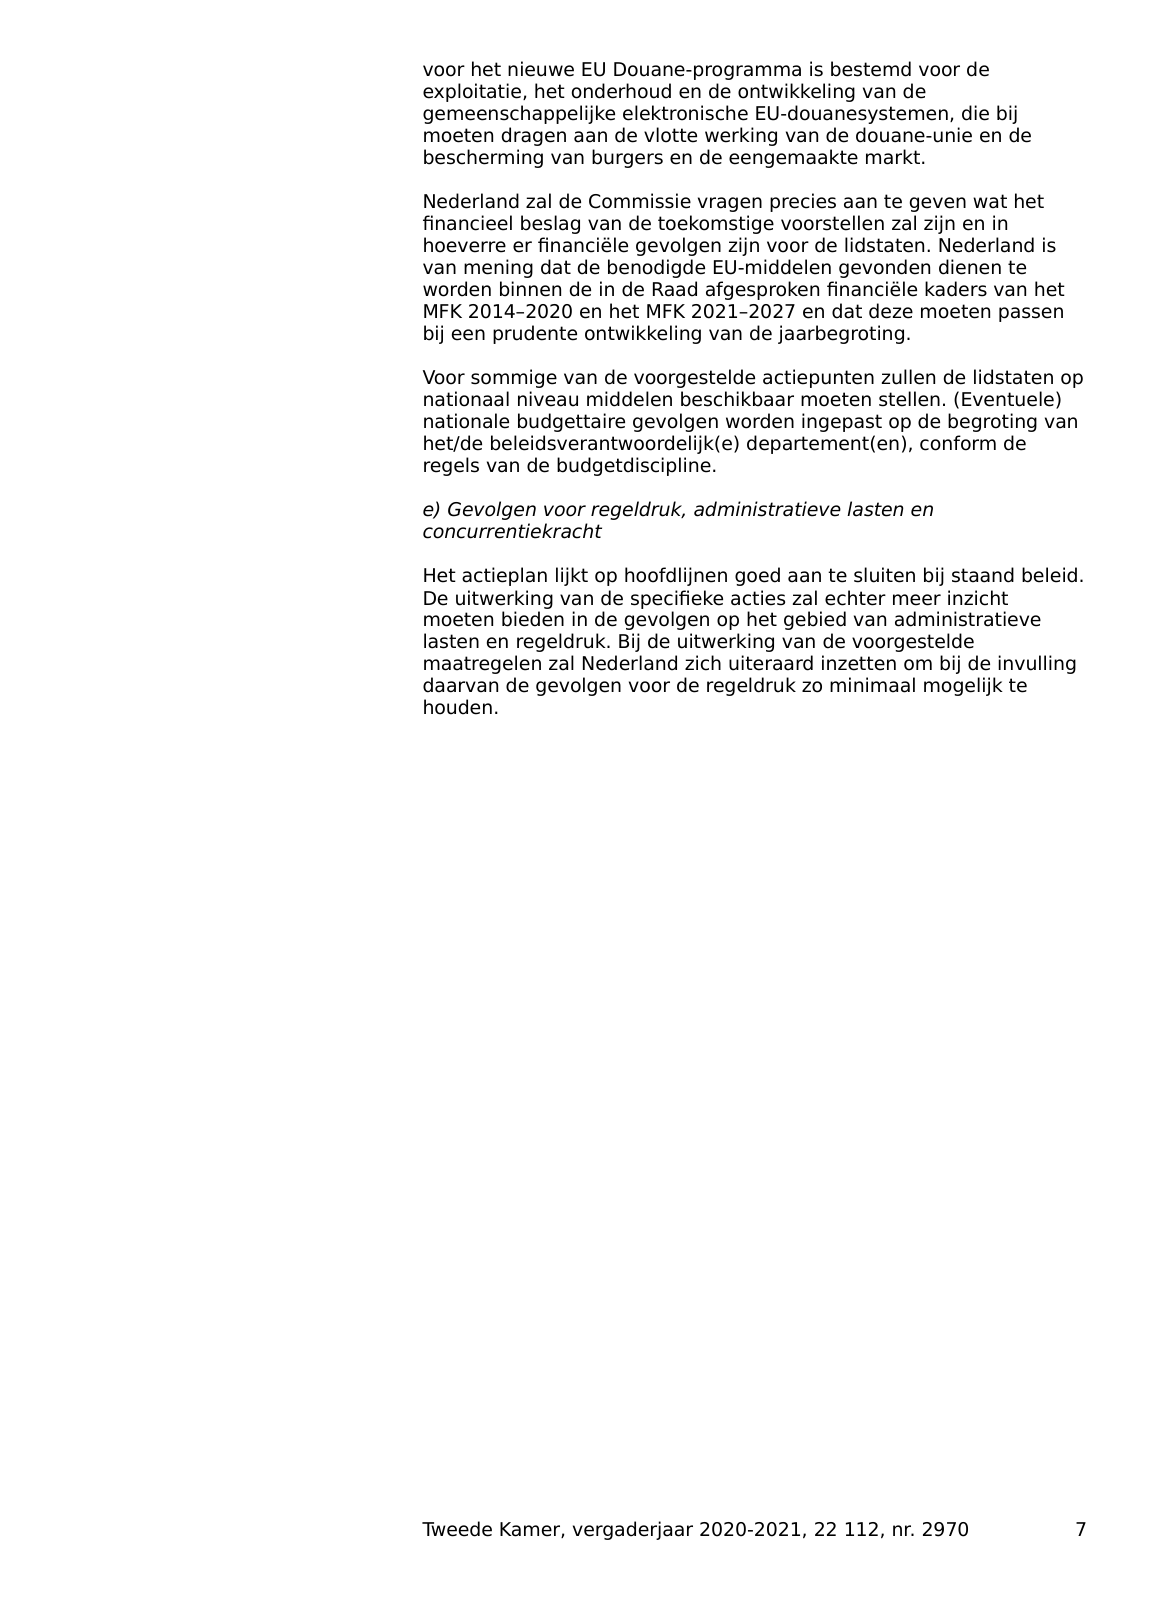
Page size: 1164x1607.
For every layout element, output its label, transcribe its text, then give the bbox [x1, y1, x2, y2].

subtitle e) Gevolgen voor regeldruk, administratieve lasten en concurrentiekracht [422, 499, 1087, 543]
text Nederland zal de Commissie vragen precies aan te geven wat het financieel beslag van de toekomstige voorstellen zal zijn en in hoeverre er financiële gevolgen zijn voor de lidstaten. Nederland is van mening dat de benodigde EU-middelen gevonden dienen te worden binnen de in de Raad afgesproken financiële kaders van het MFK 2014–2020 en het MFK 2021–2027 en dat deze moeten passen bij een prudente ontwikkeling van de jaarbegroting. [422, 191, 1087, 345]
text voor het nieuwe EU Douane-programma is bestemd voor de exploitatie, het onderhoud en de ontwikkeling van de gemeenschappelijke elektronische EU-douanesystemen, die bij moeten dragen aan de vlotte werking van de douane-unie en de bescherming van burgers en de eengemaakte markt. [422, 59, 1087, 169]
text Het actieplan lijkt op hoofdlijnen goed aan te sluiten bij staand beleid. De uitwerking van de specifieke acties zal echter meer inzicht moeten bieden in de gevolgen op het gebied van administratieve lasten en regeldruk. Bij de uitwerking van de voorgestelde maatregelen zal Nederland zich uiteraard inzetten om bij de invulling daarvan de gevolgen voor de regeldruk zo minimaal mogelijk te houden. [422, 565, 1087, 719]
text Voor sommige van de voorgestelde actiepunten zullen de lidstaten op nationaal niveau middelen beschikbaar moeten stellen. (Eventuele) nationale budgettaire gevolgen worden ingepast op de begroting van het/de beleidsverantwoordelijk(e) departement(en), conform de regels van de budgetdiscipline. [422, 367, 1087, 477]
